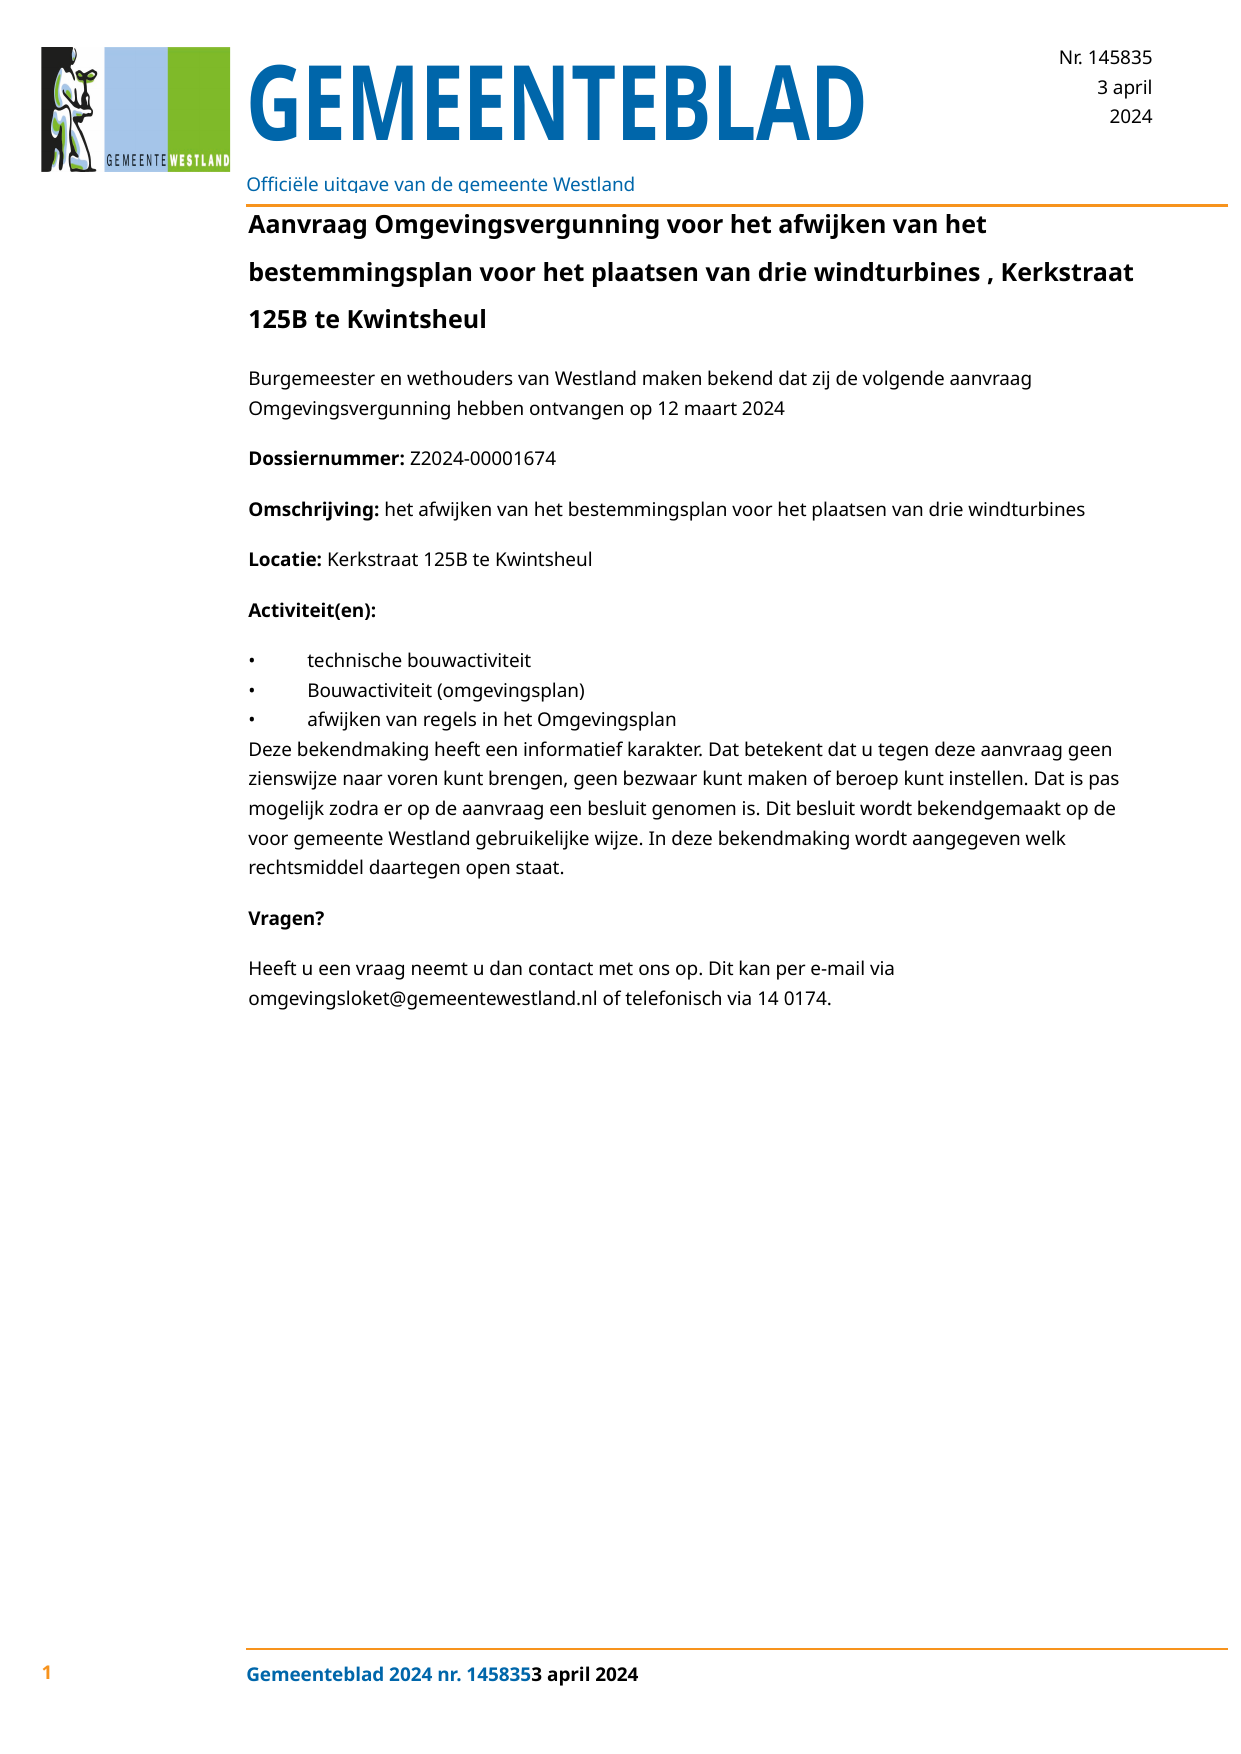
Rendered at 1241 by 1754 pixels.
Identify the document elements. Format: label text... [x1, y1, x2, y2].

text Omschrijving: het afwijken van het bestemmingsplan voor het plaatsen van drie windturbines [248, 496, 1152, 522]
text Heeft u een vraag neemt u dan contact met ons op. Dit kan per e-mail via omgevingsloket@gemeentewestland.nl of telefonisch via 14 0174. [248, 955, 1152, 1010]
list Bouwactiviteit (omgevingsplan) [248, 677, 1152, 702]
text Dossiernummer: Z2024-00001674 [248, 446, 1152, 471]
text Vragen? [248, 905, 1152, 930]
text Deze bekendmaking heeft een informatief karakter. Dat betekent dat u tegen deze aanvraag geen zienswijze naar voren kunt brengen, geen bezwaar kunt maken of beroep kunt instellen. Dat is pas mogelijk zodra er op de aanvraag een besluit genomen is. Dit besluit wordt bekendgemaakt op de voor gemeente Westland gebruikelijke wijze. In deze bekendmaking wordt aangegeven welk rechtsmiddel daartegen open staat. [248, 736, 1152, 880]
text Locatie: Kerkstraat 125B te Kwintsheul [248, 546, 1152, 572]
picture [41, 47, 231, 172]
list afwijken van regels in het Omgevingsplan [248, 706, 1152, 732]
list technische bouwactiviteit [248, 647, 1152, 673]
text Aanvraag Omgevingsvergunning voor het afwijken van het bestemmingsplan voor het plaatsen van drie windturbines , Kerkstraat 125B te Kwintsheul [248, 207, 1152, 336]
text Activiteit(en): [248, 597, 1152, 622]
text Burgemeester en wethouders van Westland maken bekend dat zij de volgende aanvraag Omgevingsvergunning hebben ontvangen op 12 maart 2024 [248, 366, 1152, 421]
